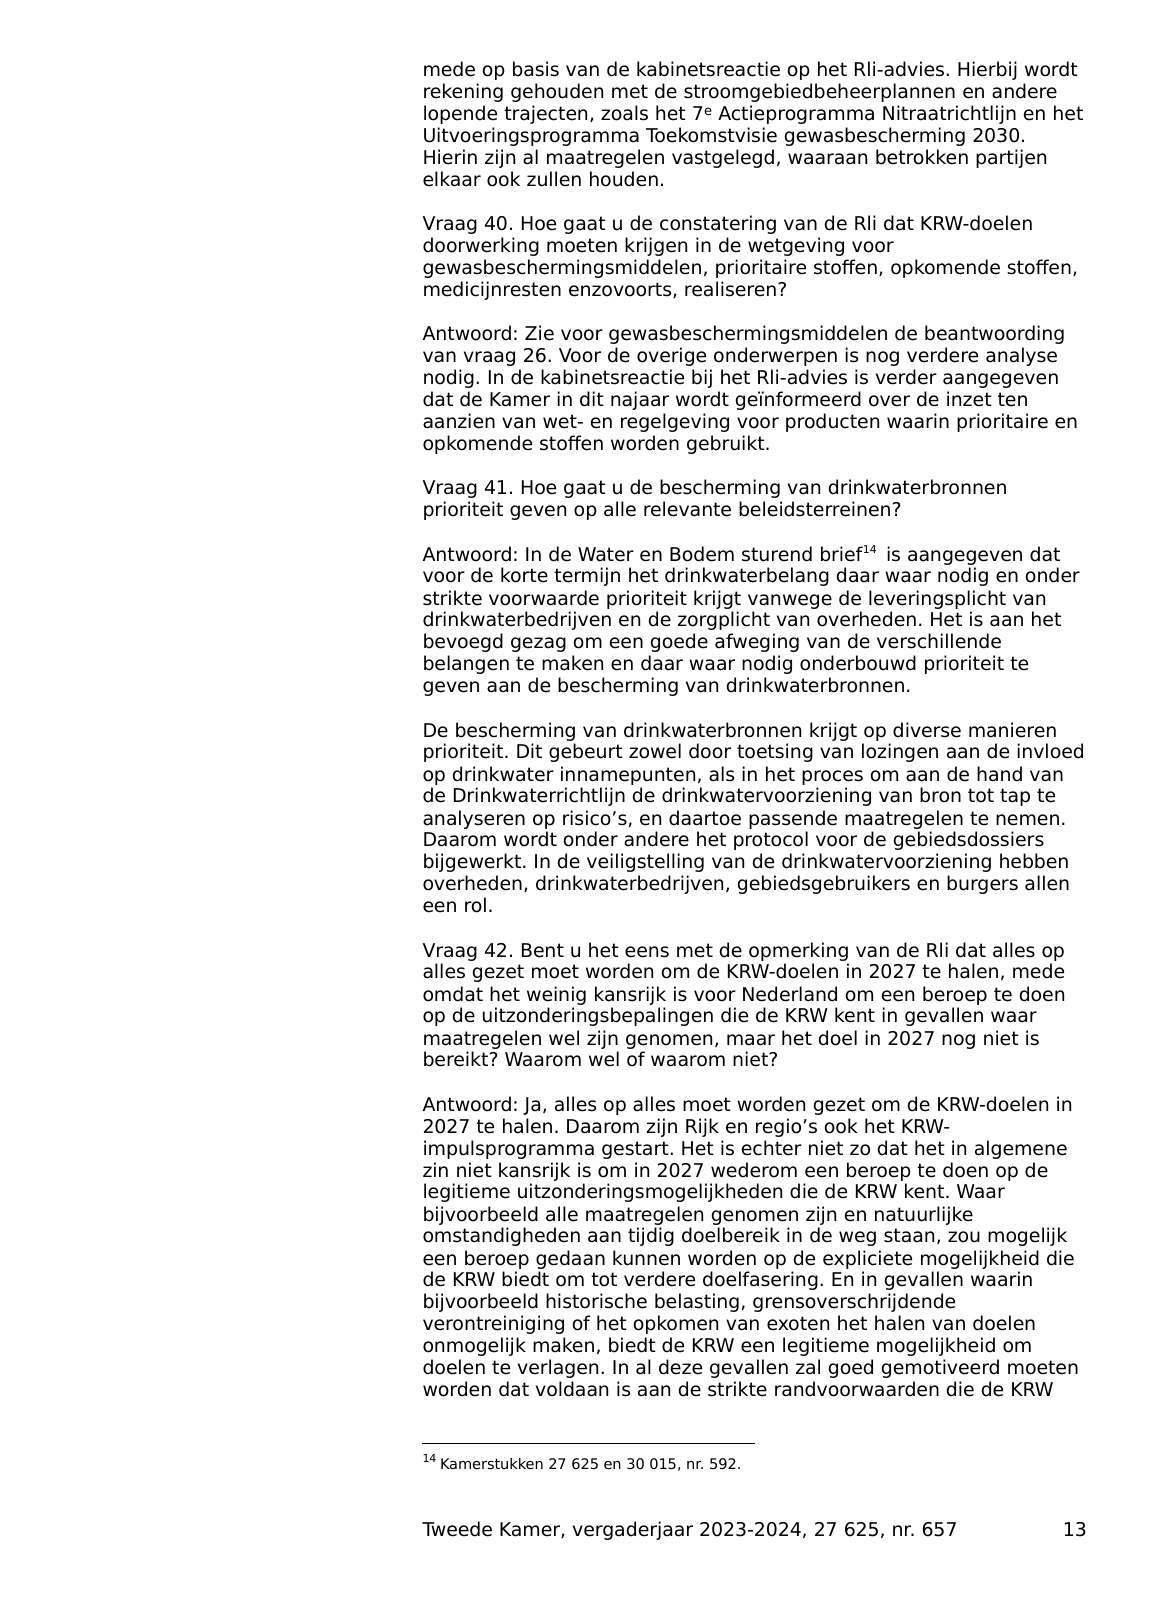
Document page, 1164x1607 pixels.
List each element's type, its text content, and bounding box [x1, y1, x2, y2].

text Antwoord: Ja, alles op alles moet worden gezet om de KRW-doelen in 2027 te halen. Daarom zijn Rijk en regio’s ook het KRW-impulsprogramma gestart. Het is echter niet zo dat het in algemene zin niet kansrijk is om in 2027 wederom een beroep te doen op de legitieme uitzonderingsmogelijkheden die de KRW kent. Waar bijvoorbeeld alle maatregelen genomen zijn en natuurlijke omstandigheden aan tijdig doelbereik in de weg staan, zou mogelijk een beroep gedaan kunnen worden op de expliciete mogelijkheid die de KRW biedt om tot verdere doelfasering. En in gevallen waarin bijvoorbeeld historische belasting, grensoverschrijdende verontreiniging of het opkomen van exoten het halen van doelen onmogelijk maken, biedt de KRW een legitieme mogelijkheid om doelen te verlagen. In al deze gevallen zal goed gemotiveerd moeten worden dat voldaan is aan de strikte randvoorwaarden die de KRW [422, 1093, 1087, 1401]
text Vraag 41. Hoe gaat u de bescherming van drinkwaterbronnen prioriteit geven op alle relevante beleidsterreinen? [422, 477, 1087, 521]
text Antwoord: In de Water en Bodem sturend brief is aangegeven dat voor de korte termijn het drinkwaterbelang daar waar nodig en onder strikte voorwaarde prioriteit krijgt vanwege de leveringsplicht van drinkwaterbedrijven en de zorgplicht van overheden. Het is aan het bevoegd gezag om een goede afweging van de verschillende belangen te maken en daar waar nodig onderbouwd prioriteit te geven aan de bescherming van drinkwaterbronnen. [422, 543, 1087, 697]
text Kamerstukken 27 625 en 30 015, nr. 592. [422, 1452, 1087, 1474]
text Antwoord: Zie voor gewasbeschermingsmiddelen de beantwoording van vraag 26. Voor de overige onderwerpen is nog verdere analyse nodig. In de kabinetsreactie bij het Rli-advies is verder aangegeven dat de Kamer in dit najaar wordt geïnformeerd over de inzet ten aanzien van wet- en regelgeving voor producten waarin prioritaire en opkomende stoffen worden gebruikt. [422, 323, 1087, 455]
text De bescherming van drinkwaterbronnen krijgt op diverse manieren prioriteit. Dit gebeurt zowel door toetsing van lozingen aan de invloed op drinkwater innamepunten, als in het proces om aan de hand van de Drinkwaterrichtlijn de drinkwatervoorziening van bron tot tap te analyseren op risico’s, en daartoe passende maatregelen te nemen. Daarom wordt onder andere het protocol voor de gebiedsdossiers bijgewerkt. In de veiligstelling van de drinkwatervoorziening hebben overheden, drinkwaterbedrijven, gebiedsgebruikers en burgers allen een rol. [422, 719, 1087, 917]
text Vraag 42. Bent u het eens met de opmerking van de Rli dat alles op alles gezet moet worden om de KRW-doelen in 2027 te halen, mede omdat het weinig kansrijk is voor Nederland om een beroep te doen op de uitzonderingsbepalingen die de KRW kent in gevallen waar maatregelen wel zijn genomen, maar het doel in 2027 nog niet is bereikt? Waarom wel of waarom niet? [422, 939, 1087, 1071]
text mede op basis van de kabinetsreactie op het Rli-advies. Hierbij wordt rekening gehouden met de stroomgebiedbeheerplannen en andere lopende trajecten, zoals het 7e Actieprogramma Nitraatrichtlijn en het Uitvoeringsprogramma Toekomstvisie gewasbescherming 2030. Hierin zijn al maatregelen vastgelegd, waaraan betrokken partijen elkaar ook zullen houden. [422, 59, 1087, 191]
text Vraag 40. Hoe gaat u de constatering van de Rli dat KRW-doelen doorwerking moeten krijgen in de wetgeving voor gewasbeschermingsmiddelen, prioritaire stoffen, opkomende stoffen, medicijnresten enzovoorts, realiseren? [422, 213, 1087, 301]
